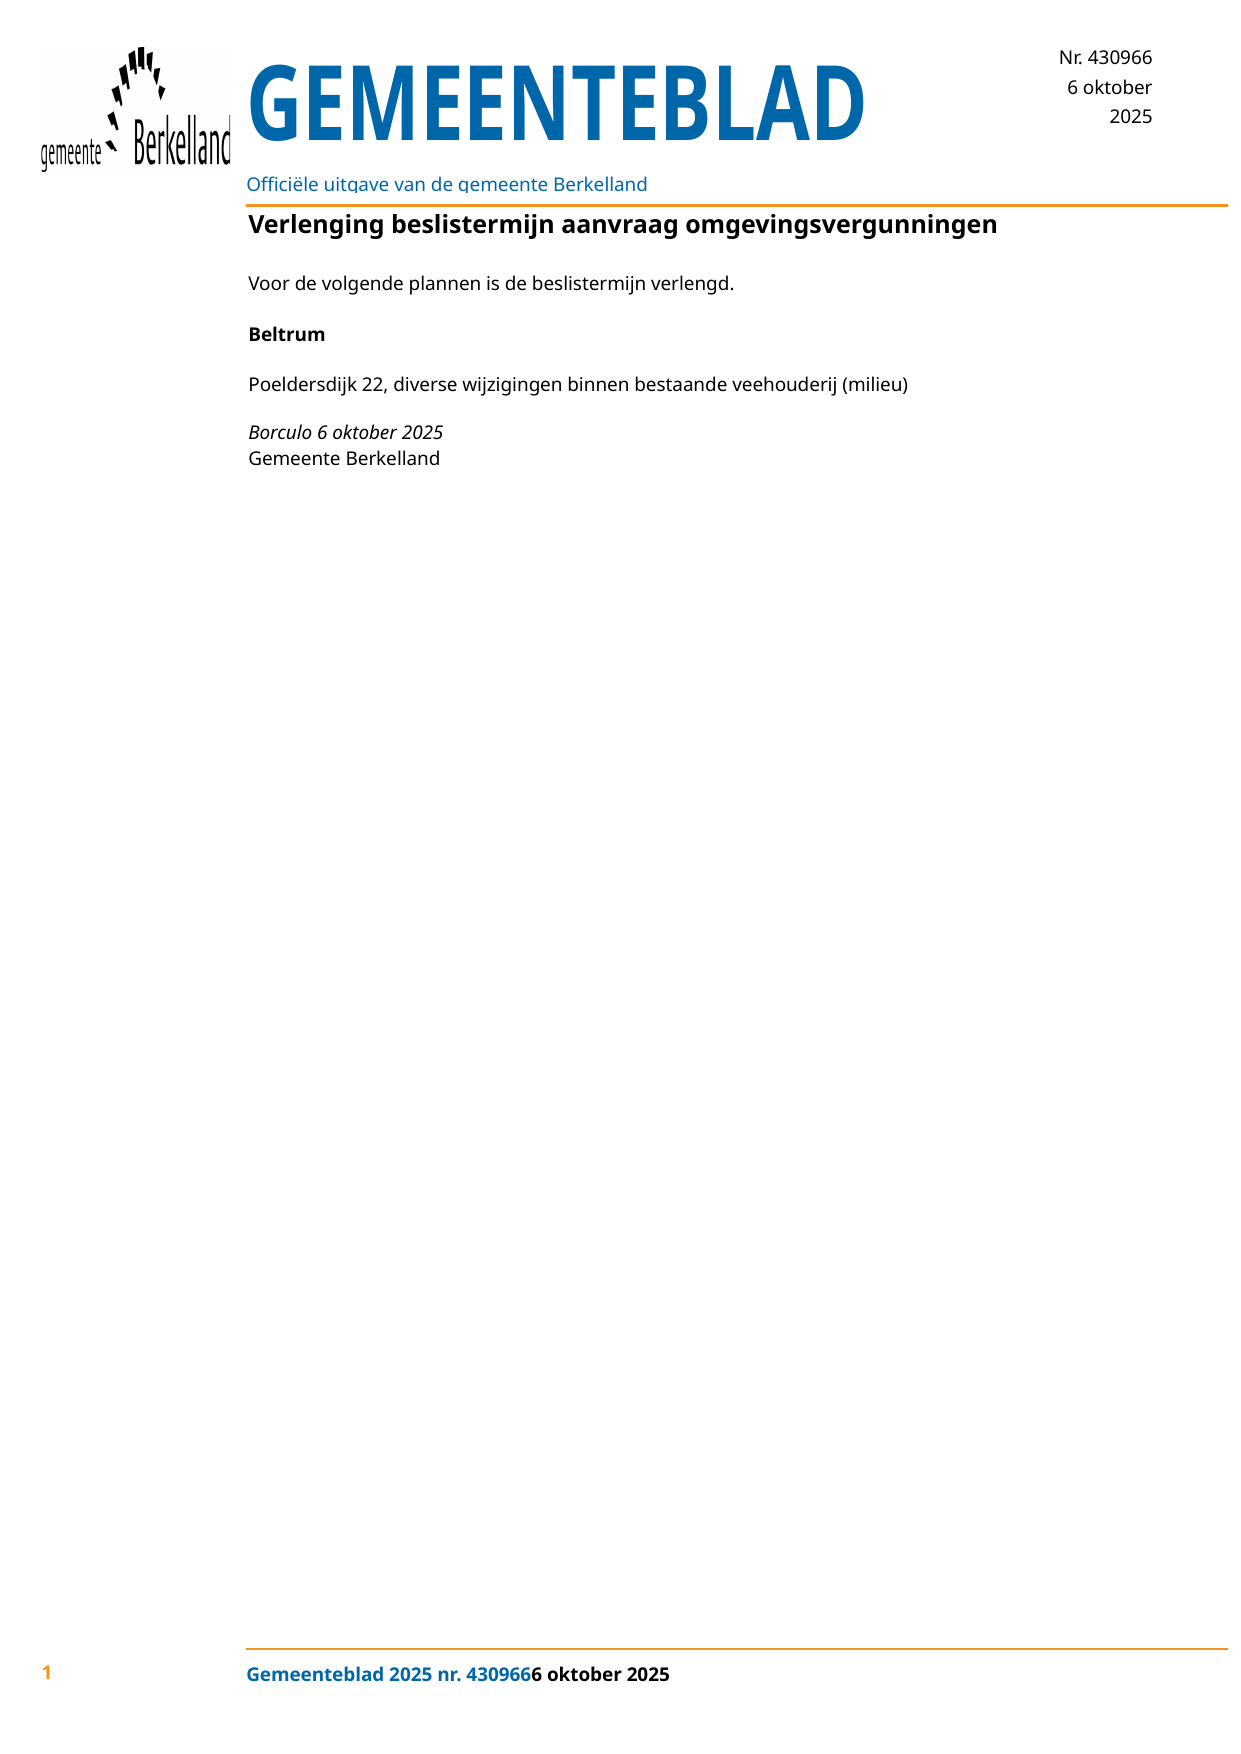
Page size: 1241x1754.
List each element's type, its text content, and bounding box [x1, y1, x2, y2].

picture [41, 47, 231, 172]
text Borculo 6 oktober 2025 [248, 419, 1152, 445]
text Verlenging beslistermijn aanvraag omgevingsvergunningen [248, 207, 1152, 241]
text Gemeente Berkelland [248, 445, 1152, 470]
text Voor de volgende plannen is de beslistermijn verlengd. [248, 270, 1152, 296]
text Poeldersdijk 22, diverse wijzigingen binnen bestaande veehouderij (milieu) [248, 371, 1152, 397]
text Beltrum [248, 321, 1152, 346]
